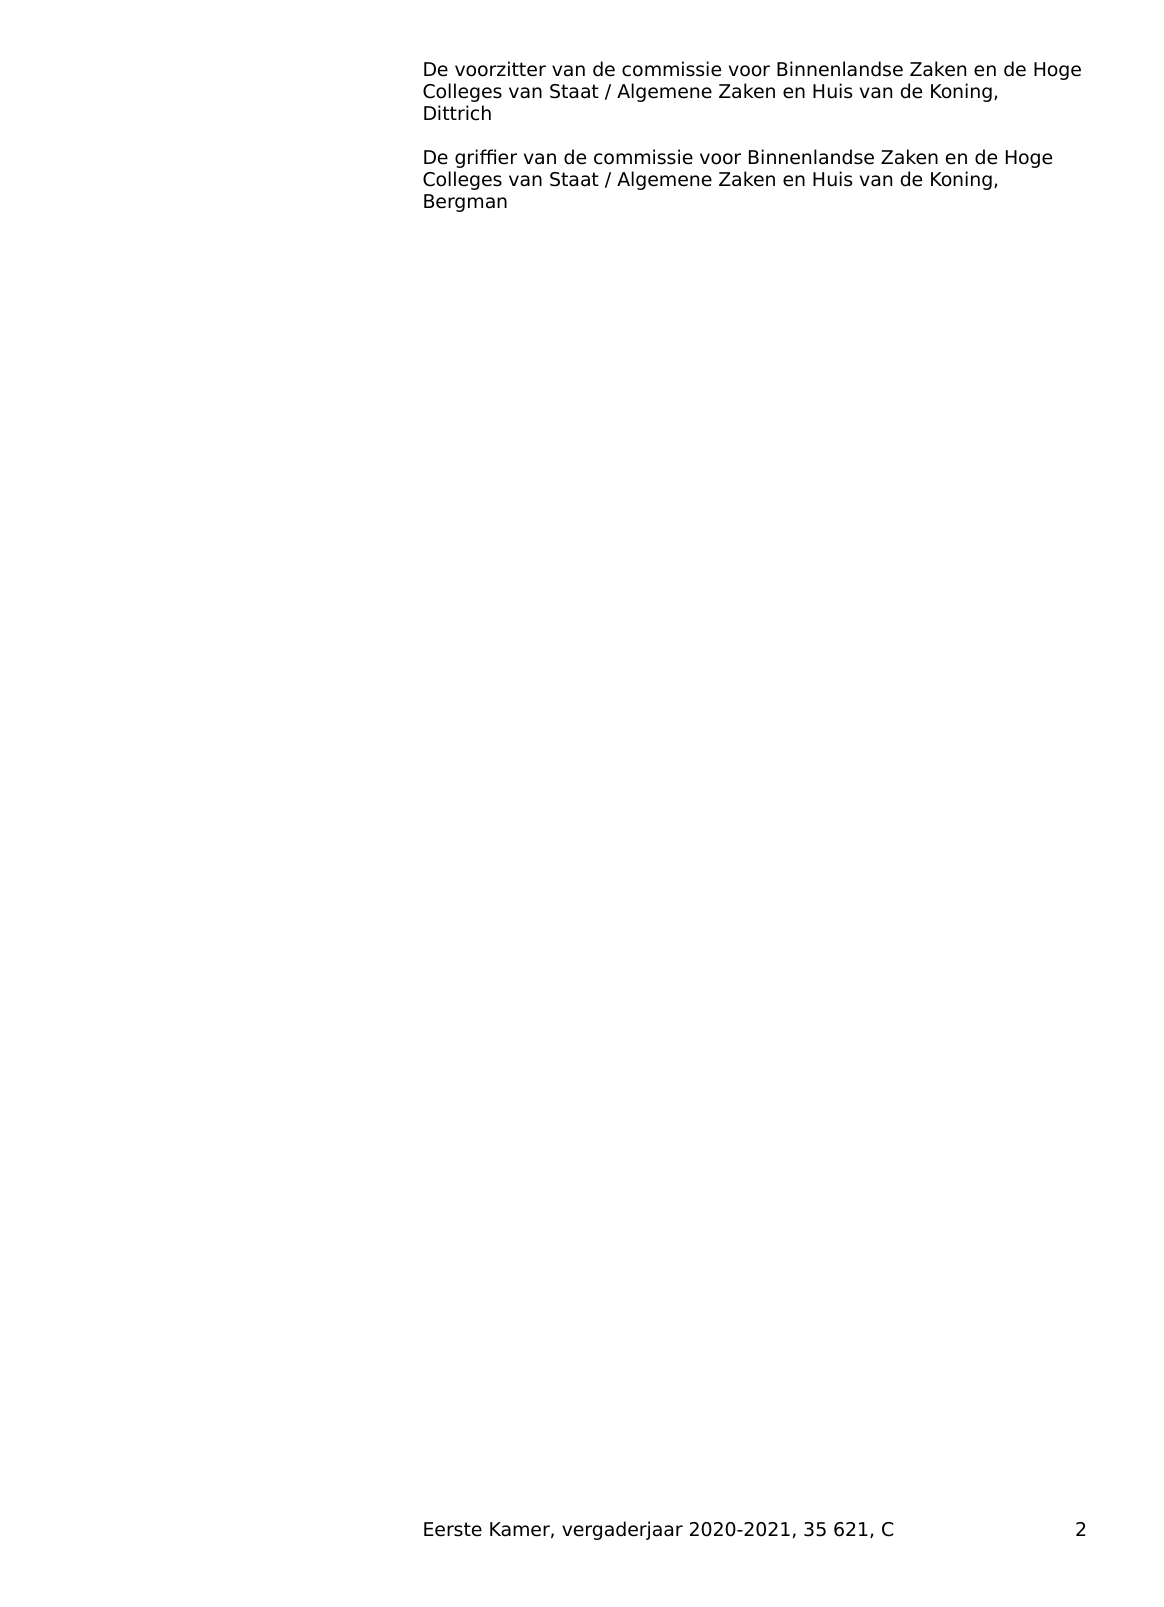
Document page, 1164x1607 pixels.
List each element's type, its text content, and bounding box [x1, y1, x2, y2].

text De voorzitter van de commissie voor Binnenlandse Zaken en de Hoge Colleges van Staat / Algemene Zaken en Huis van de Koning, Dittrich [422, 59, 1087, 125]
text De griffier van de commissie voor Binnenlandse Zaken en de Hoge Colleges van Staat / Algemene Zaken en Huis van de Koning, Bergman [422, 147, 1087, 213]
